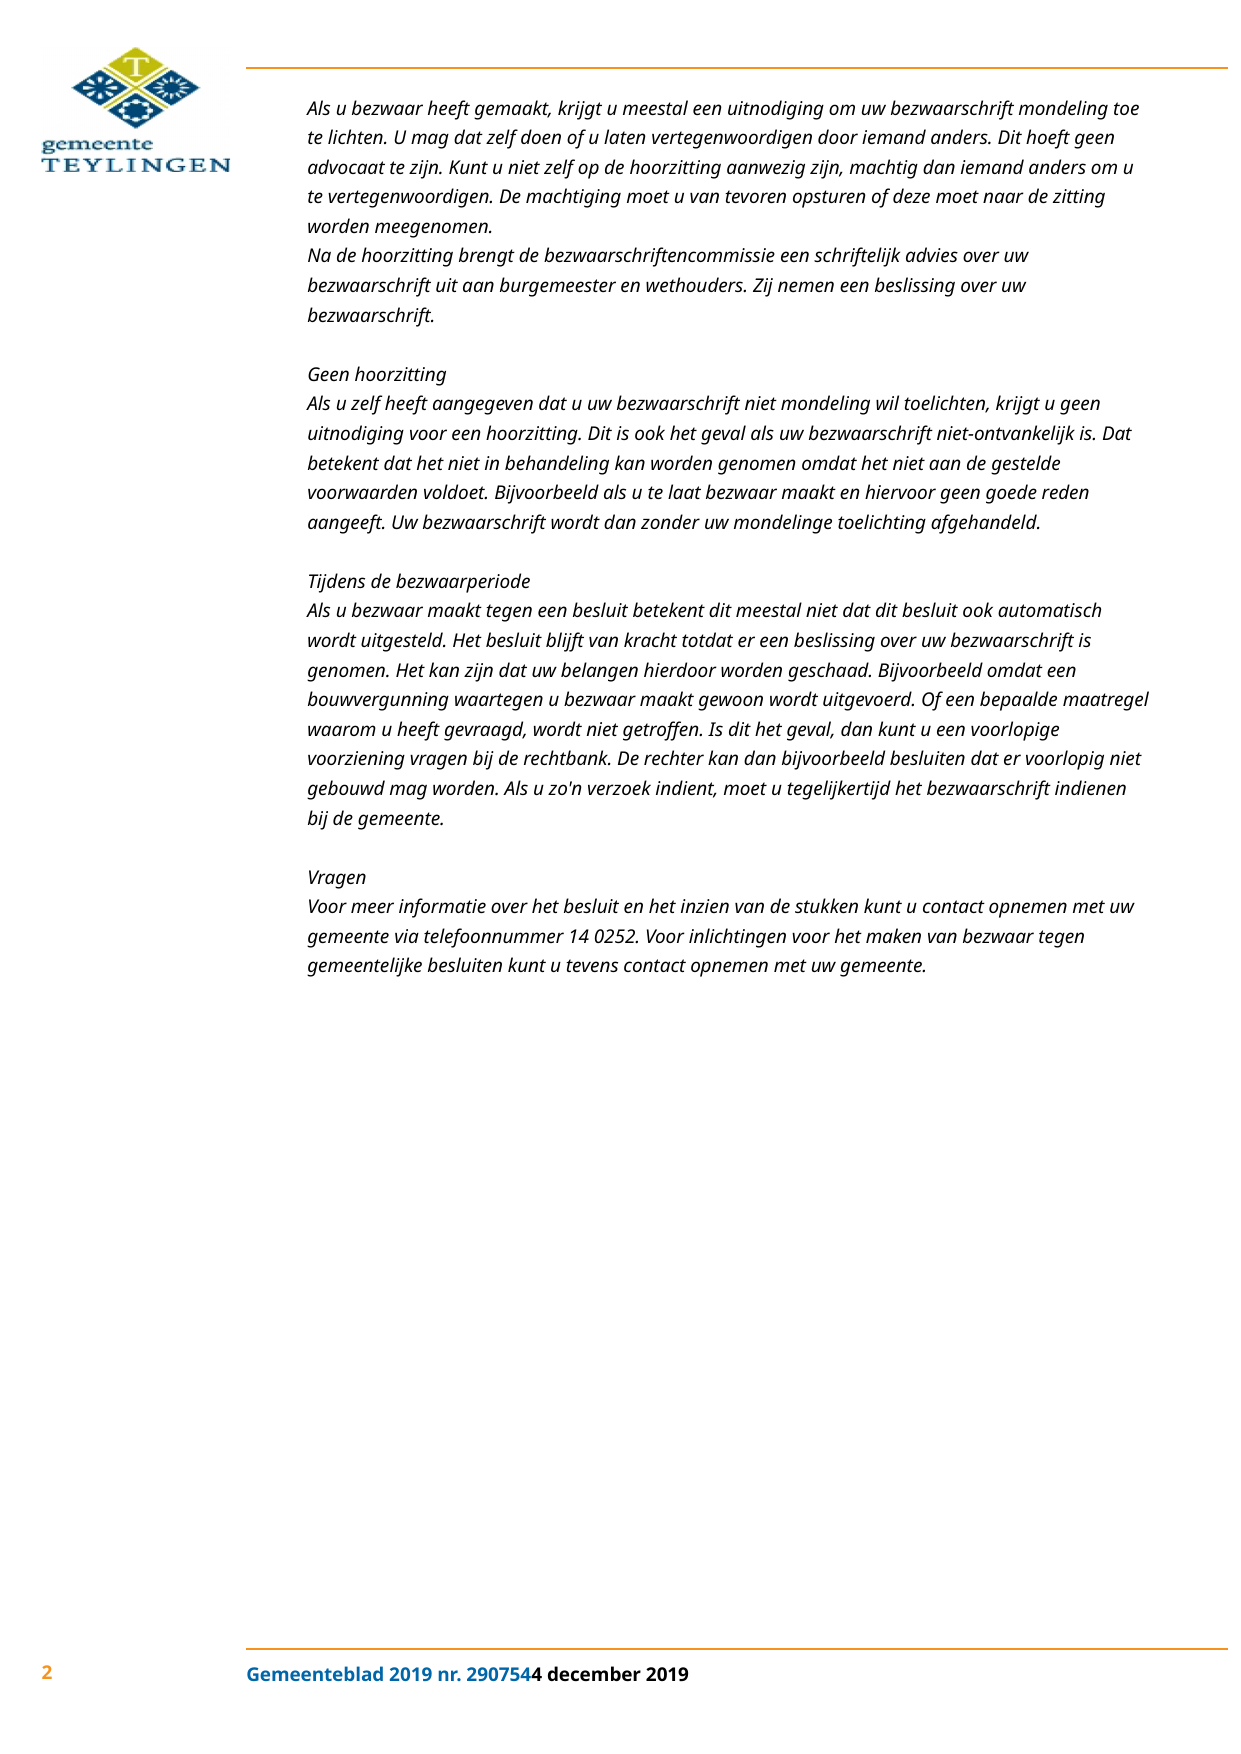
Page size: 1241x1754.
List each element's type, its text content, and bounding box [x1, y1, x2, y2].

list Als u zelf heeft aangegeven dat u uw bezwaarschrift niet mondeling wil toelichten, krijgt u geen uitnodiging voor een hoorzitting. Dit is ook het geval als uw bezwaarschrift niet-ontvankelijk is. Dat betekent dat het niet in behandeling kan worden genomen omdat het niet aan de gestelde voorwaarden voldoet. Bijvoorbeeld als u te laat bezwaar maakt en hiervoor geen goede reden aangeeft. Uw bezwaarschrift wordt dan zonder uw mondelinge toelichting afgehandeld. [248, 391, 1152, 535]
list Voor meer informatie over het besluit en het inzien van de stukken kunt u contact opnemen met uw gemeente via telefoonnummer 14 0252. Voor inlichtingen voor het maken van bezwaar tegen gemeentelijke besluiten kunt u tevens contact opnemen met uw gemeente. [248, 893, 1152, 978]
list Tijdens de bezwaarperiode [248, 568, 1152, 594]
list Geen hoorzitting [248, 361, 1152, 387]
list Als u bezwaar maakt tegen een besluit betekent dit meestal niet dat dit besluit ook automatisch wordt uitgesteld. Het besluit blijft van kracht totdat er een beslissing over uw bezwaarschrift is genomen. Het kan zijn dat uw belangen hierdoor worden geschaad. Bijvoorbeeld omdat een bouwvergunning waartegen u bezwaar maakt gewoon wordt uitgevoerd. Of een bepaalde maatregel waarom u heeft gevraagd, wordt niet getroffen. Is dit het geval, dan kunt u een voorlopige voorziening vragen bij de rechtbank. De rechter kan dan bijvoorbeeld besluiten dat er voorlopig niet gebouwd mag worden. Als u zo'n verzoek indient, moet u tegelijkertijd het bezwaarschrift indienen bij de gemeente. [248, 598, 1152, 831]
picture [41, 47, 231, 172]
list Na de hoorzitting brengt de bezwaarschriftencommissie een schriftelijk advies over uw bezwaarschrift uit aan burgemeester en wethouders. Zij nemen een beslissing over uw bezwaarschrift. [248, 243, 1152, 328]
list Vragen [248, 864, 1152, 890]
list Als u bezwaar heeft gemaakt, krijgt u meestal een uitnodiging om uw bezwaarschrift mondeling toe te lichten. U mag dat zelf doen of u laten vertegenwoordigen door iemand anders. Dit hoeft geen advocaat te zijn. Kunt u niet zelf op de hoorzitting aanwezig zijn, machtig dan iemand anders om u te vertegenwoordigen. De machtiging moet u van tevoren opsturen of deze moet naar de zitting worden meegenomen. [248, 95, 1152, 239]
